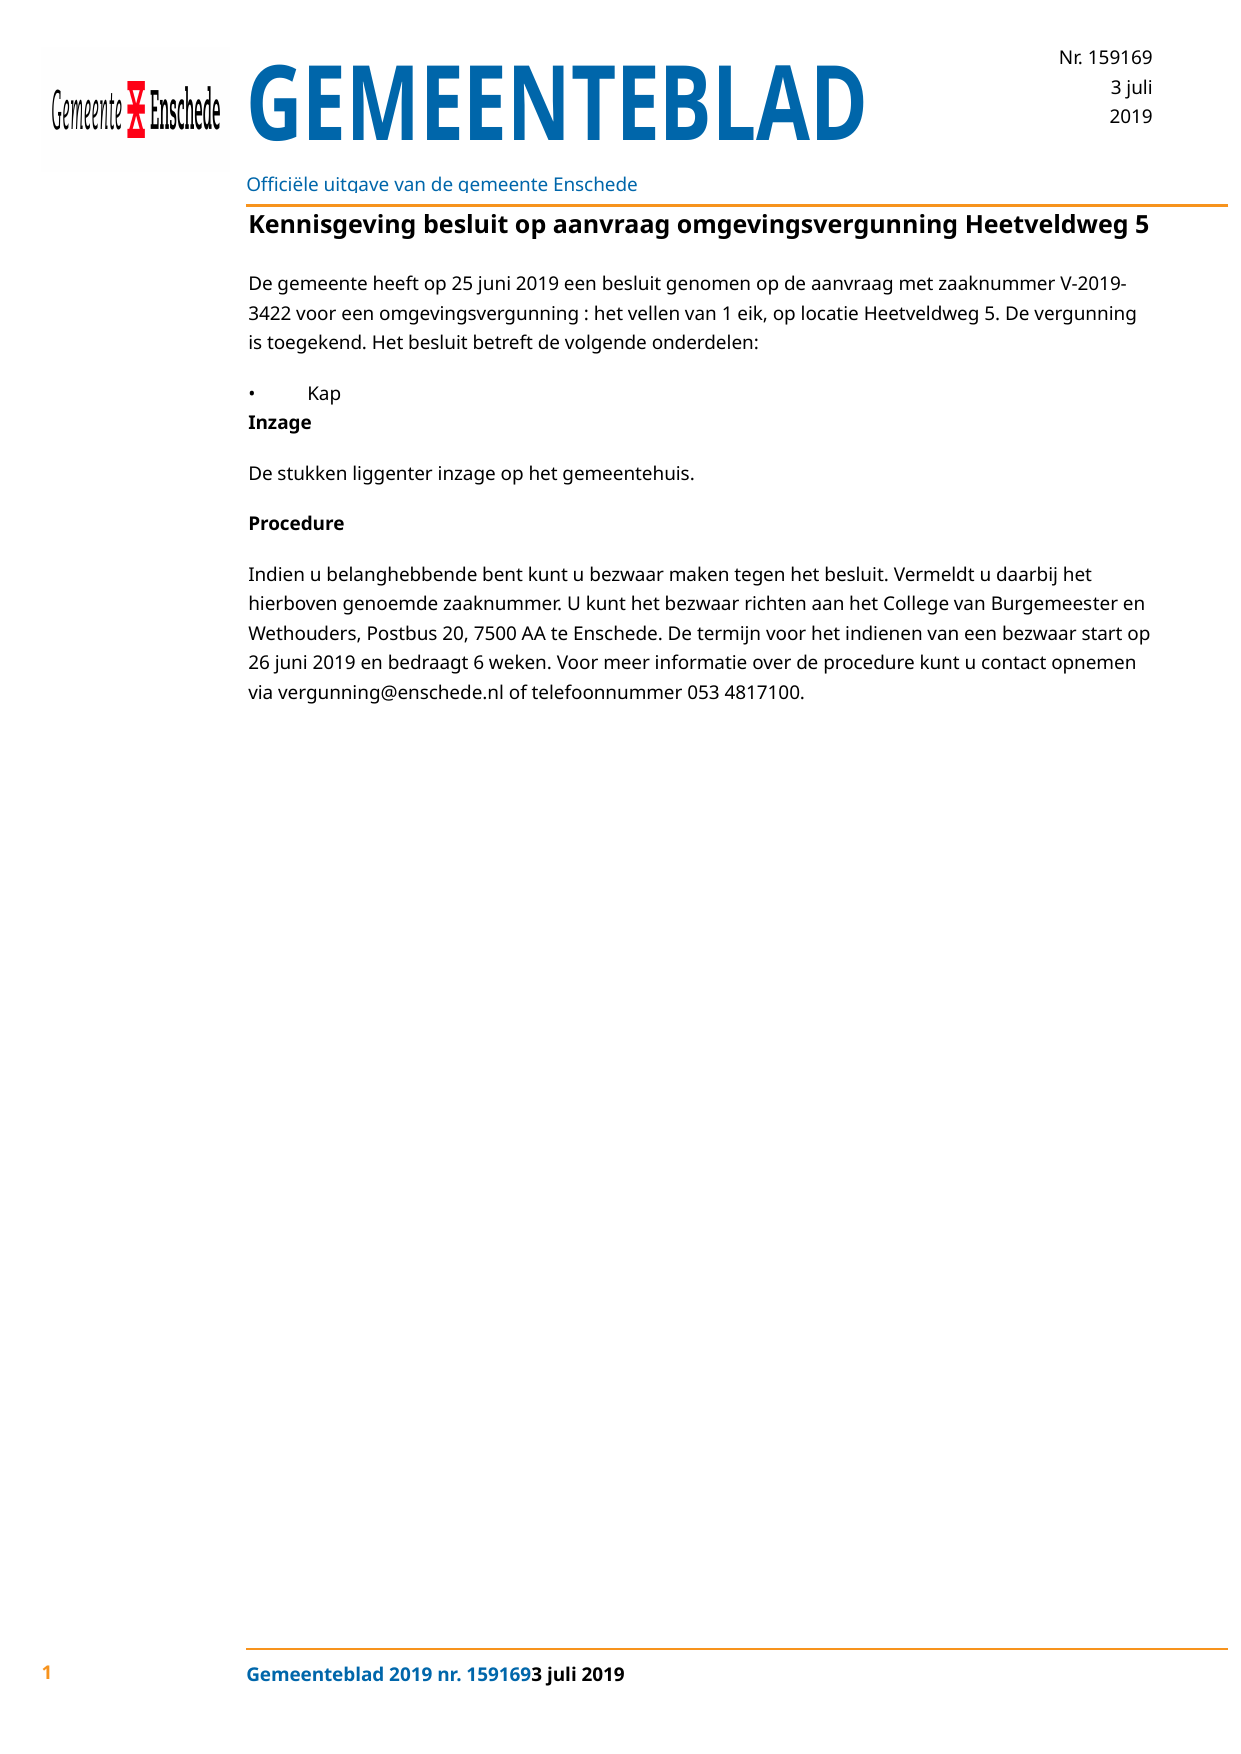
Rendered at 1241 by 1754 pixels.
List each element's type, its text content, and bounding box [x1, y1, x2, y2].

text De gemeente heeft op 25 juni 2019 een besluit genomen op de aanvraag met zaaknummer V-2019-3422 voor een omgevingsvergunning : het vellen van 1 eik, op locatie Heetveldweg 5. De vergunning is toegekend. Het besluit betreft de volgende onderdelen: [248, 270, 1152, 355]
text Indien u belanghebbende bent kunt u bezwaar maken tegen het besluit. Vermeldt u daarbij het hierboven genoemde zaaknummer. U kunt het bezwaar richten aan het College van Burgemees­ter en Wethouders, Postbus 20, 7500 AA te Enschede. De termijn voor het indienen van een bezwaar start op 26 juni 2019 en bedraagt 6 weken. Voor meer informatie over de procedure kunt u contact opnemen via vergunning@enschede.nl of telefoonnummer 053 4817100. [248, 561, 1152, 705]
text De stukken liggenter inzage op het gemeentehuis. [248, 460, 1152, 486]
picture [41, 47, 231, 172]
list Kap [248, 380, 1152, 406]
text Procedure [248, 510, 1152, 536]
text Kennisgeving besluit op aanvraag omgevingsvergunning Heetveldweg 5 [248, 207, 1152, 241]
text Inzage [248, 409, 1152, 435]
